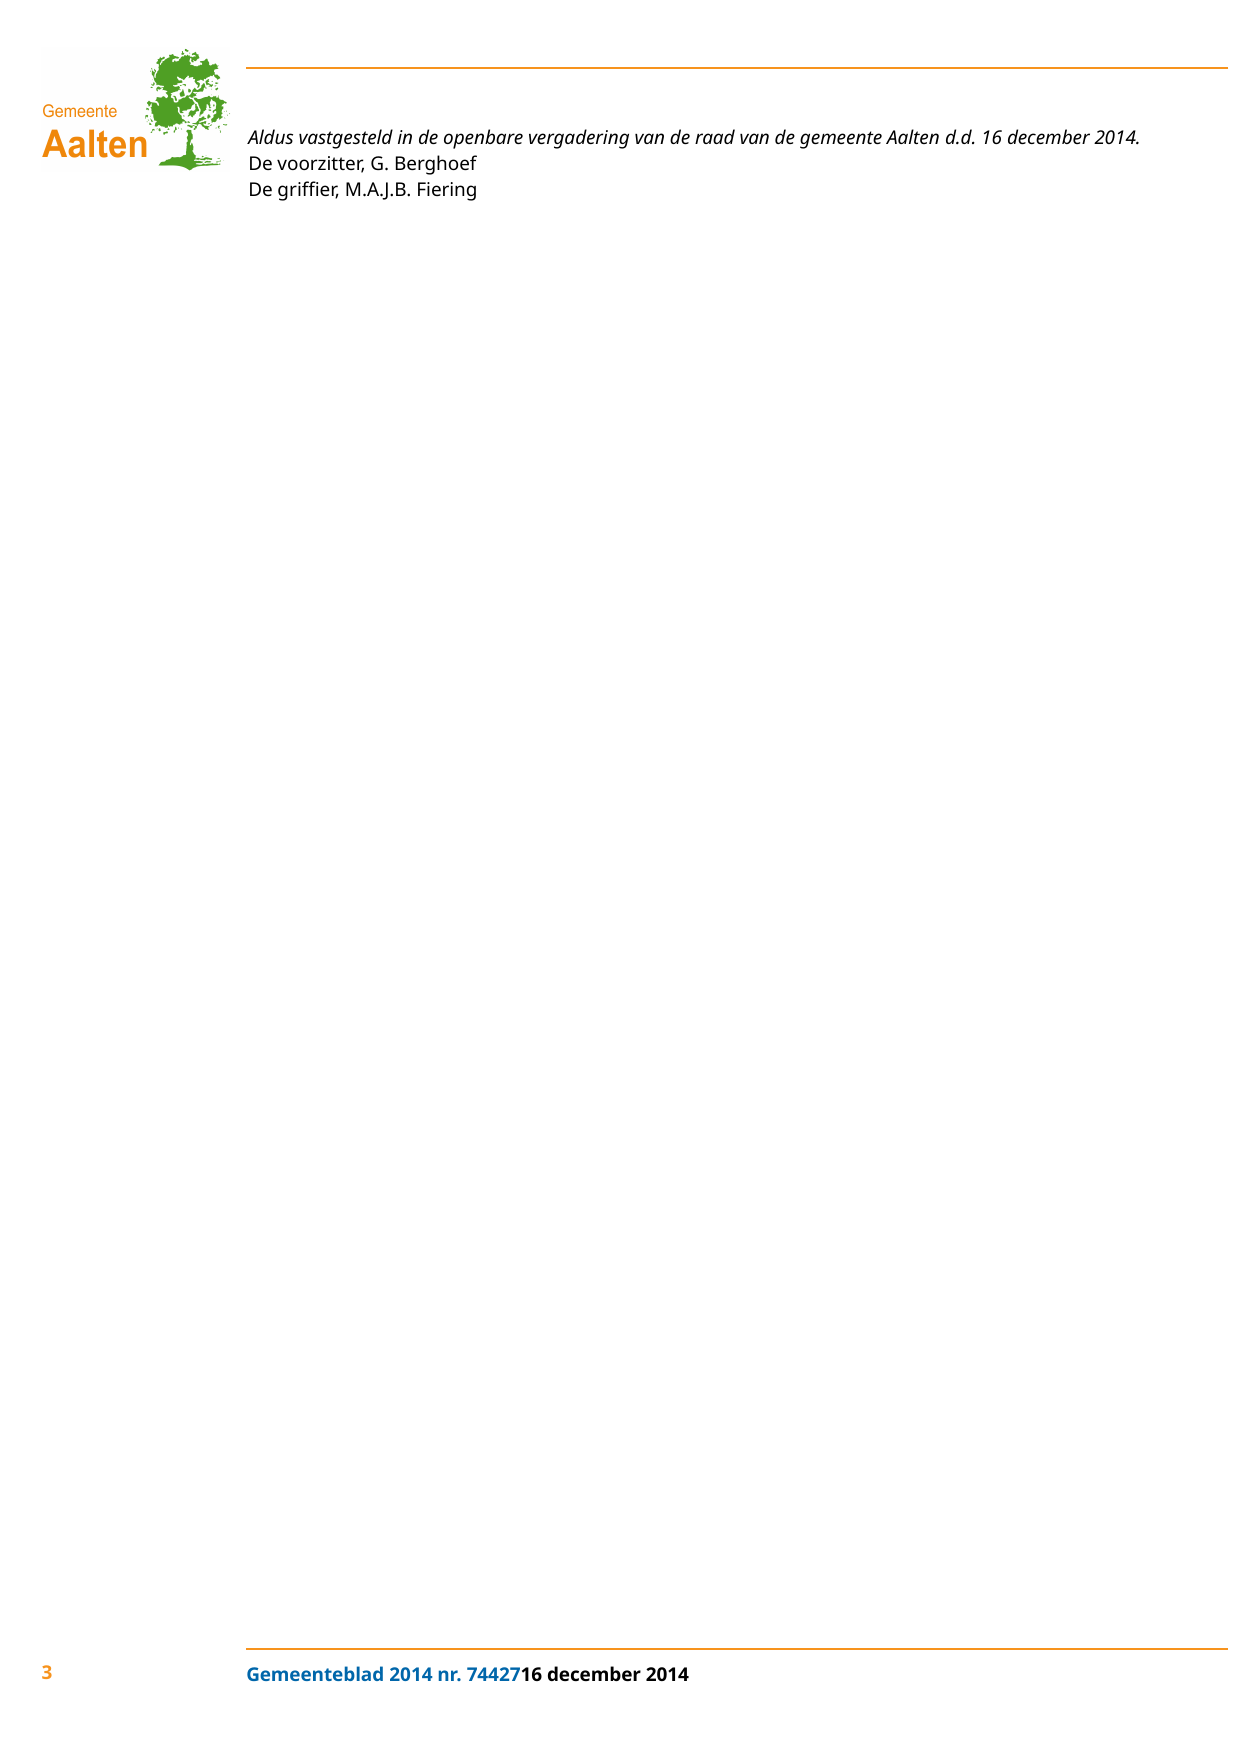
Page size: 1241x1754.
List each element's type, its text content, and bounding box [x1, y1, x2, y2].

text De voorzitter, G. Berghoef [248, 150, 1152, 176]
picture [41, 47, 231, 172]
text Aldus vastgesteld in de openbare vergadering van de raad van de gemeente Aalten d.d. 16 december 2014. [248, 124, 1152, 150]
text De griffier, M.A.J.B. Fiering [248, 176, 1152, 202]
